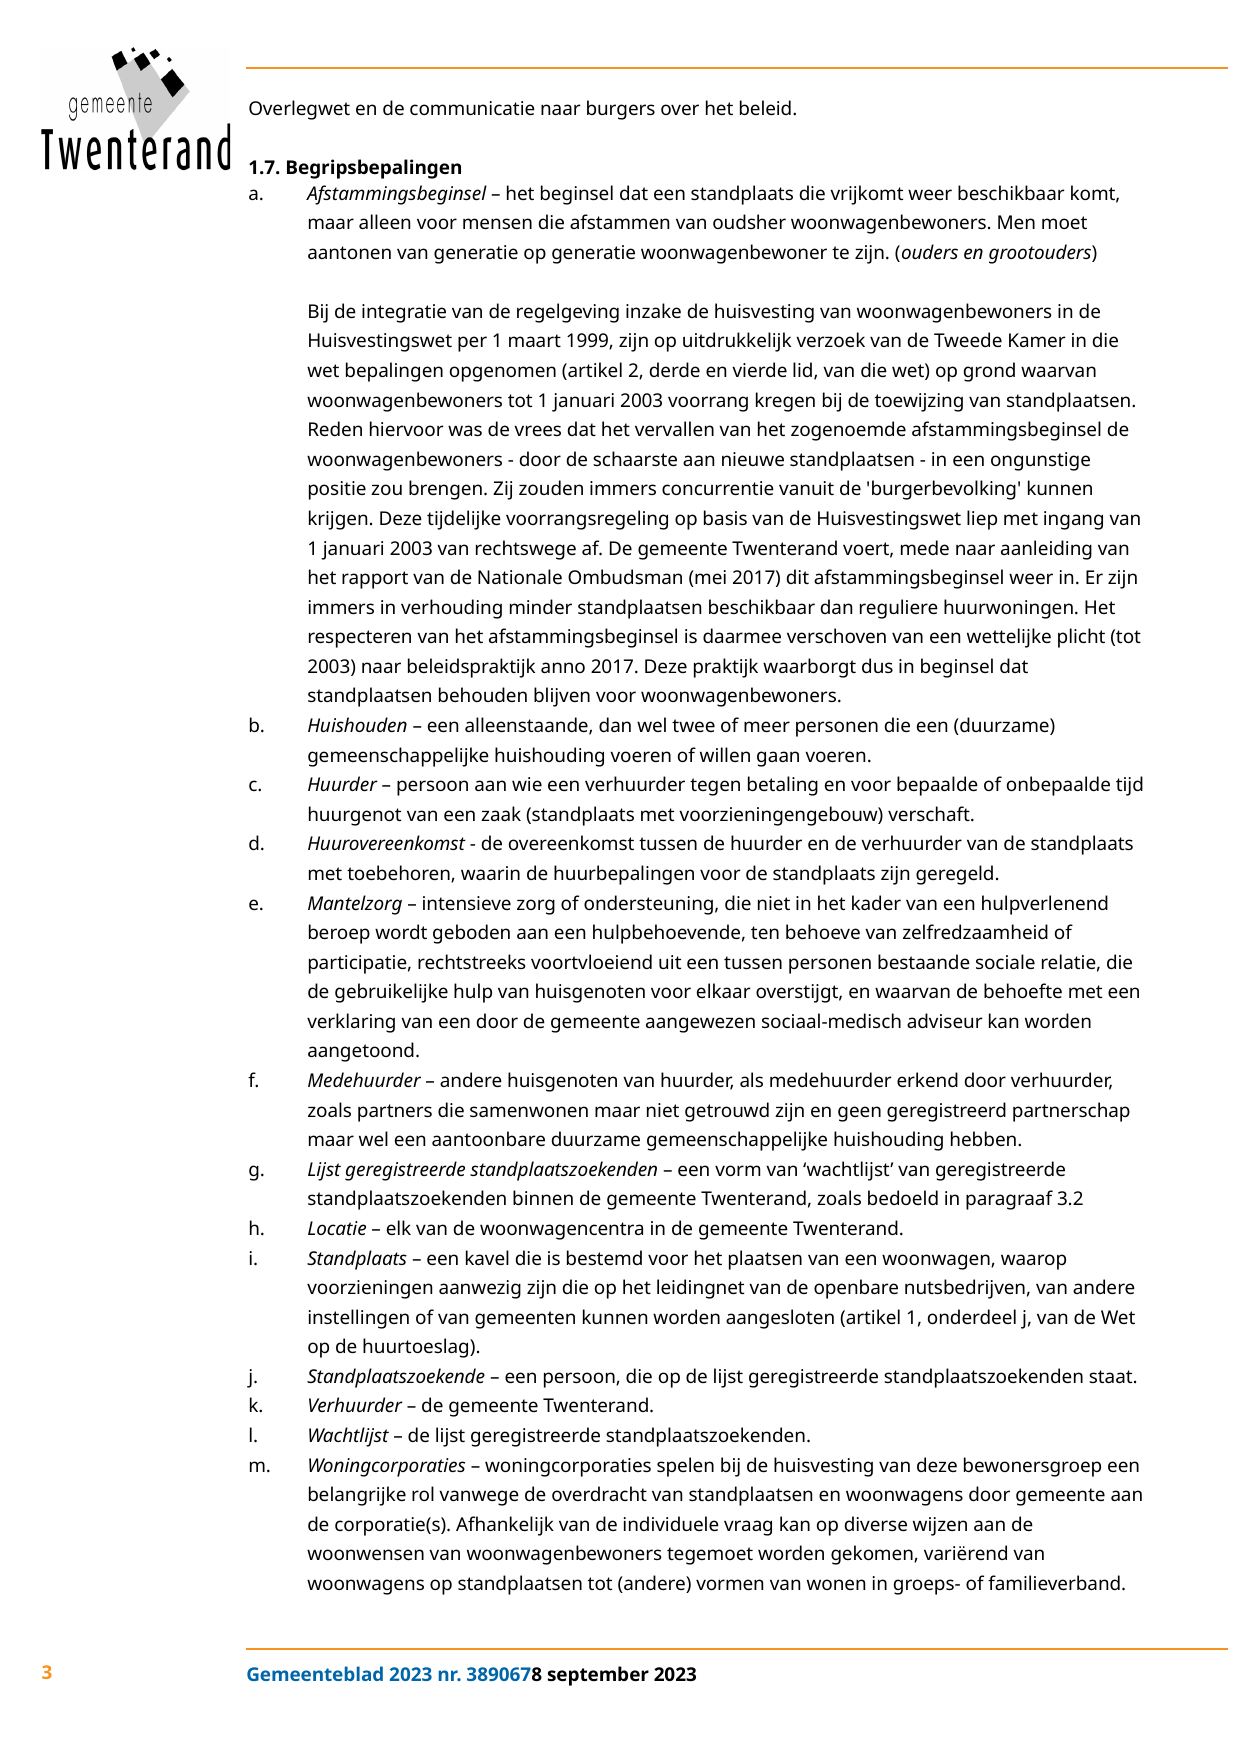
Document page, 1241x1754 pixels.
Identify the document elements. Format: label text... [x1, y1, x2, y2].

list Huurovereenkomst - de overeenkomst tussen de huurder en de verhuurder van de standplaats met toebehoren, waarin de huurbepalingen voor de standplaats zijn geregeld. [248, 831, 1152, 886]
list Bij de integratie van de regelgeving inzake de huisvesting van woonwagenbewoners in de Huisvestingswet per 1 maart 1999, zijn op uitdrukkelijk verzoek van de Tweede Kamer in die wet bepalingen opgenomen (artikel 2, derde en vierde lid, van die wet) op grond waarvan woonwagenbewoners tot 1 januari 2003 voorrang kregen bij de toewijzing van standplaatsen. Reden hiervoor was de vrees dat het vervallen van het zogenoemde afstammingsbeginsel de woonwagenbewoners - door de schaarste aan nieuwe standplaatsen - in een ongunstige positie zou brengen. Zij zouden immers concurrentie vanuit de 'burgerbevolking' kunnen krijgen. Deze tijdelijke voorrangsregeling op basis van de Huisvestingswet liep met ingang van 1 januari 2003 van rechtswege af. De gemeente Twenterand voert, mede naar aanleiding van het rapport van de Nationale Ombudsman (mei 2017) dit afstammingsbeginsel weer in. Er zijn immers in verhouding minder standplaatsen beschikbaar dan reguliere huurwoningen. Het respecteren van het afstammingsbeginsel is daarmee verschoven van een wettelijke plicht (tot 2003) naar beleidspraktijk anno 2017. Deze praktijk waarborgt dus in beginsel dat standplaatsen behouden blijven voor woonwagenbewoners. [248, 298, 1152, 708]
text Overlegwet en de communicatie naar burgers over het beleid. [248, 95, 1152, 121]
text 1.7. Begripsbepalingen [248, 154, 1152, 180]
list Lijst geregistreerde standplaatszoekenden – een vorm van ‘wachtlijst’ van geregistreerde standplaatszoekenden binnen de gemeente Twenterand, zoals bedoeld in paragraaf 3.2 [248, 1156, 1152, 1211]
list Huishouden – een alleenstaande, dan wel twee of meer personen die een (duurzame) gemeenschappelijke huishouding voeren of willen gaan voeren. [248, 712, 1152, 767]
picture [41, 47, 231, 172]
list Medehuurder – andere huisgenoten van huurder, als medehuurder erkend door verhuurder, zoals partners die samenwonen maar niet getrouwd zijn en geen geregistreerd partnerschap maar wel een aantoonbare duurzame gemeenschappelijke huishouding hebben. [248, 1067, 1152, 1152]
list Huurder – persoon aan wie een verhuurder tegen betaling en voor bepaalde of onbepaalde tijd huurgenot van een zaak (standplaats met voorzieningengebouw) verschaft. [248, 771, 1152, 827]
list Afstammingsbeginsel – het beginsel dat een standplaats die vrijkomt weer beschikbaar komt, maar alleen voor mensen die afstammen van oudsher woonwagenbewoners. Men moet aantonen van generatie op generatie woonwagenbewoner te zijn. (ouders en grootouders) [248, 180, 1152, 264]
list Mantelzorg – intensieve zorg of ondersteuning, die niet in het kader van een hulpverlenend beroep wordt geboden aan een hulpbehoevende, ten behoeve van zelfredzaamheid of participatie, rechtstreeks voortvloeiend uit een tussen personen bestaande sociale relatie, die de gebruikelijke hulp van huisgenoten voor elkaar overstijgt, en waarvan de behoefte met een verklaring van een door de gemeente aangewezen sociaal-medisch adviseur kan worden aangetoond. [248, 890, 1152, 1063]
list Locatie – elk van de woonwagencentra in de gemeente Twenterand. [248, 1215, 1152, 1241]
list Woningcorporaties – woningcorporaties spelen bij de huisvesting van deze bewonersgroep een belangrijke rol vanwege de overdracht van standplaatsen en woonwagens door gemeente aan de corporatie(s). Afhankelijk van de individuele vraag kan op diverse wijzen aan de woonwensen van woonwagenbewoners tegemoet worden gekomen, variërend van woonwagens op standplaatsen tot (andere) vormen van wonen in groeps- of familieverband. [248, 1452, 1152, 1596]
list Standplaatszoekende – een persoon, die op de lijst geregistreerde standplaatszoekenden staat. [248, 1363, 1152, 1389]
list Wachtlijst – de lijst geregistreerde standplaatszoekenden. [248, 1422, 1152, 1448]
list Verhuurder – de gemeente Twenterand. [248, 1393, 1152, 1418]
list Standplaats – een kavel die is bestemd voor het plaatsen van een woonwagen, waarop voorzieningen aanwezig zijn die op het leidingnet van de openbare nutsbedrijven, van andere instellingen of van gemeenten kunnen worden aangesloten (artikel 1, onderdeel j, van de Wet op de huurtoeslag). [248, 1245, 1152, 1359]
